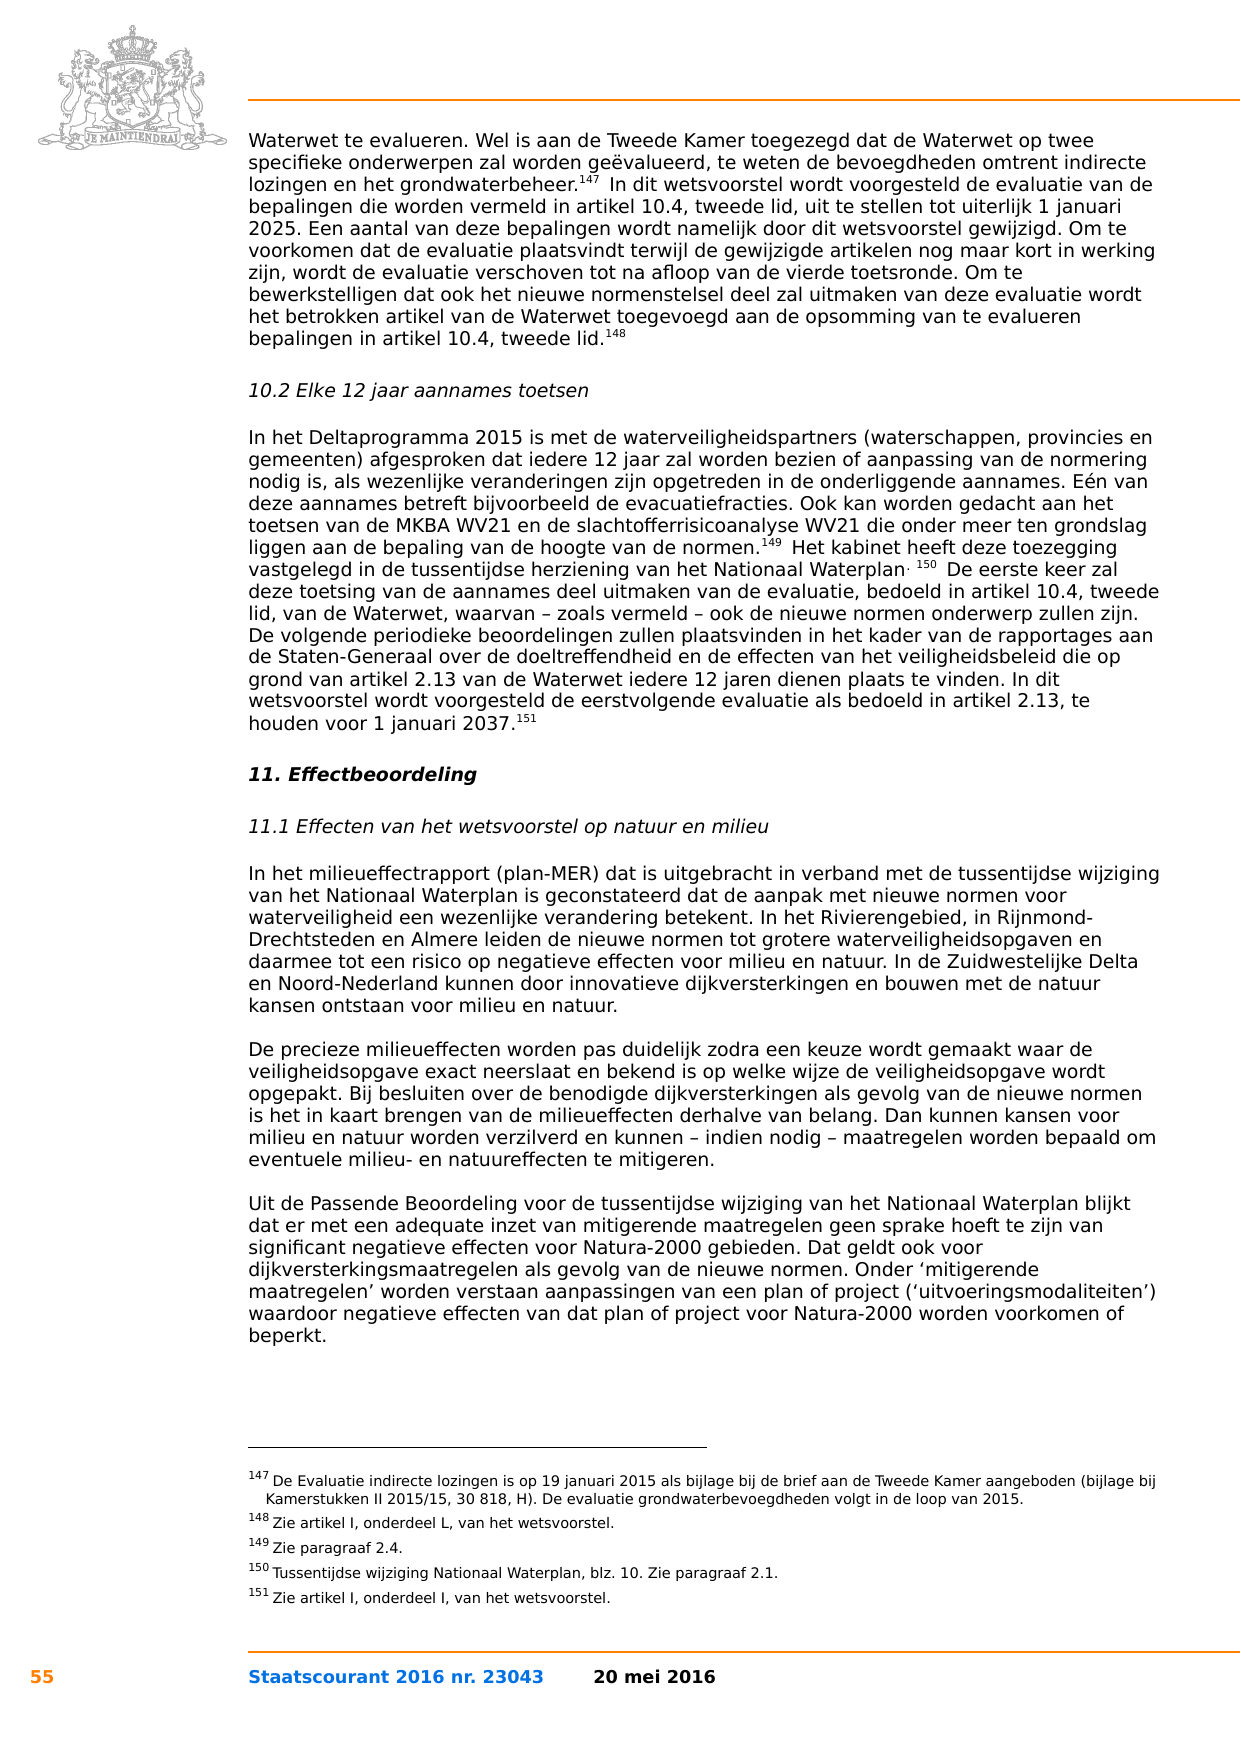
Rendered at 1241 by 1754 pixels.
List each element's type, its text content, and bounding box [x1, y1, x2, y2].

picture [38, 25, 227, 150]
text In het milieueffectrapport (plan-MER) dat is uitgebracht in verband met de tussentijdse wijziging van het Nationaal Waterplan is geconstateerd dat de aanpak met nieuwe normen voor waterveiligheid een wezenlijke verandering betekent. In het Rivierengebied, in Rijnmond-Drechtsteden en Almere leiden de nieuwe normen tot grotere waterveiligheidsopgaven en daarmee tot een risico op negatieve effecten voor milieu en natuur. In de Zuidwestelijke Delta en Noord-Nederland kunnen door innovatieve dijkversterkingen en bouwen met de natuur kansen ontstaan voor milieu en natuur. [248, 863, 1163, 1017]
subtitle 11. Effectbeoordeling [248, 764, 1163, 786]
text De Evaluatie indirecte lozingen is op 19 januari 2015 als bijlage bij de brief aan de Tweede Kamer aangeboden (bijlage bij Kamerstukken II 2015/15, 30 818, H). De evaluatie grondwaterbevoegdheden volgt in de loop van 2015. [248, 1469, 1163, 1508]
text In het Deltaprogramma 2015 is met de waterveiligheidspartners (waterschappen, provincies en gemeenten) afgesproken dat iedere 12 jaar zal worden bezien of aanpassing van de normering nodig is, als wezenlijke veranderingen zijn opgetreden in de onderliggende aannames. Eén van deze aannames betreft bijvoorbeeld de evacuatiefracties. Ook kan worden gedacht aan het toetsen van de MKBA WV21 en de slachtofferrisicoanalyse WV21 die onder meer ten grondslag liggen aan de bepaling van de hoogte van de normen. Het kabinet heeft deze toezegging vastgelegd in de tussentijdse herziening van het Nationaal Waterplan. De eerste keer zal deze toetsing van de aannames deel uitmaken van de evaluatie, bedoeld in artikel 10.4, tweede lid, van de Waterwet, waarvan – zoals vermeld – ook de nieuwe normen onderwerp zullen zijn. De volgende periodieke beoordelingen zullen plaatsvinden in het kader van de rapportages aan de Staten-Generaal over de doeltreffendheid en de effecten van het veiligheidsbeleid die op grond van artikel 2.13 van de Waterwet iedere 12 jaren dienen plaats te vinden. In dit wetsvoorstel wordt voorgesteld de eerstvolgende evaluatie als bedoeld in artikel 2.13, te houden voor 1 januari 2037. [248, 427, 1163, 734]
text Uit de Passende Beoordeling voor de tussentijdse wijziging van het Nationaal Waterplan blijkt dat er met een adequate inzet van mitigerende maatregelen geen sprake hoeft te zijn van significant negatieve effecten voor Natura-2000 gebieden. Dat geldt ook voor dijkversterkingsmaatregelen als gevolg van de nieuwe normen. Onder ‘mitigerende maatregelen’ worden verstaan aanpassingen van een plan of project (‘uitvoeringsmodaliteiten’) waardoor negatieve effecten van dat plan of project voor Natura-2000 worden voorkomen of beperkt. [248, 1193, 1163, 1347]
subtitle 11.1 Effecten van het wetsvoorstel op natuur en milieu [248, 816, 1163, 838]
text Waterwet te evalueren. Wel is aan de Tweede Kamer toegezegd dat de Waterwet op twee specifieke onderwerpen zal worden geëvalueerd, te weten de bevoegdheden omtrent indirecte lozingen en het grondwaterbeheer. In dit wetsvoorstel wordt voorgesteld de evaluatie van de bepalingen die worden vermeld in artikel 10.4, tweede lid, uit te stellen tot uiterlijk 1 januari 2025. Een aantal van deze bepalingen wordt namelijk door dit wetsvoorstel gewijzigd. Om te voorkomen dat de evaluatie plaatsvindt terwijl de gewijzigde artikelen nog maar kort in werking zijn, wordt de evaluatie verschoven tot na afloop van de vierde toetsronde. Om te bewerkstelligen dat ook het nieuwe normenstelsel deel zal uitmaken van deze evaluatie wordt het betrokken artikel van de Waterwet toegevoegd aan de opsomming van te evalueren bepalingen in artikel 10.4, tweede lid. [248, 130, 1163, 350]
text Zie paragraaf 2.4. [248, 1536, 1163, 1558]
subtitle 10.2 Elke 12 jaar aannames toetsen [248, 380, 1163, 402]
text Zie artikel I, onderdeel I, van het wetsvoorstel. [248, 1586, 1163, 1608]
text Zie artikel I, onderdeel L, van het wetsvoorstel. [248, 1511, 1163, 1533]
text De precieze milieueffecten worden pas duidelijk zodra een keuze wordt gemaakt waar de veiligheidsopgave exact neerslaat en bekend is op welke wijze de veiligheidsopgave wordt opgepakt. Bij besluiten over de benodigde dijkversterkingen als gevolg van de nieuwe normen is het in kaart brengen van de milieueffecten derhalve van belang. Dan kunnen kansen voor milieu en natuur worden verzilverd en kunnen – indien nodig – maatregelen worden bepaald om eventuele milieu- en natuureffecten te mitigeren. [248, 1039, 1163, 1171]
text Tussentijdse wijziging Nationaal Waterplan, blz. 10. Zie paragraaf 2.1. [248, 1561, 1163, 1583]
